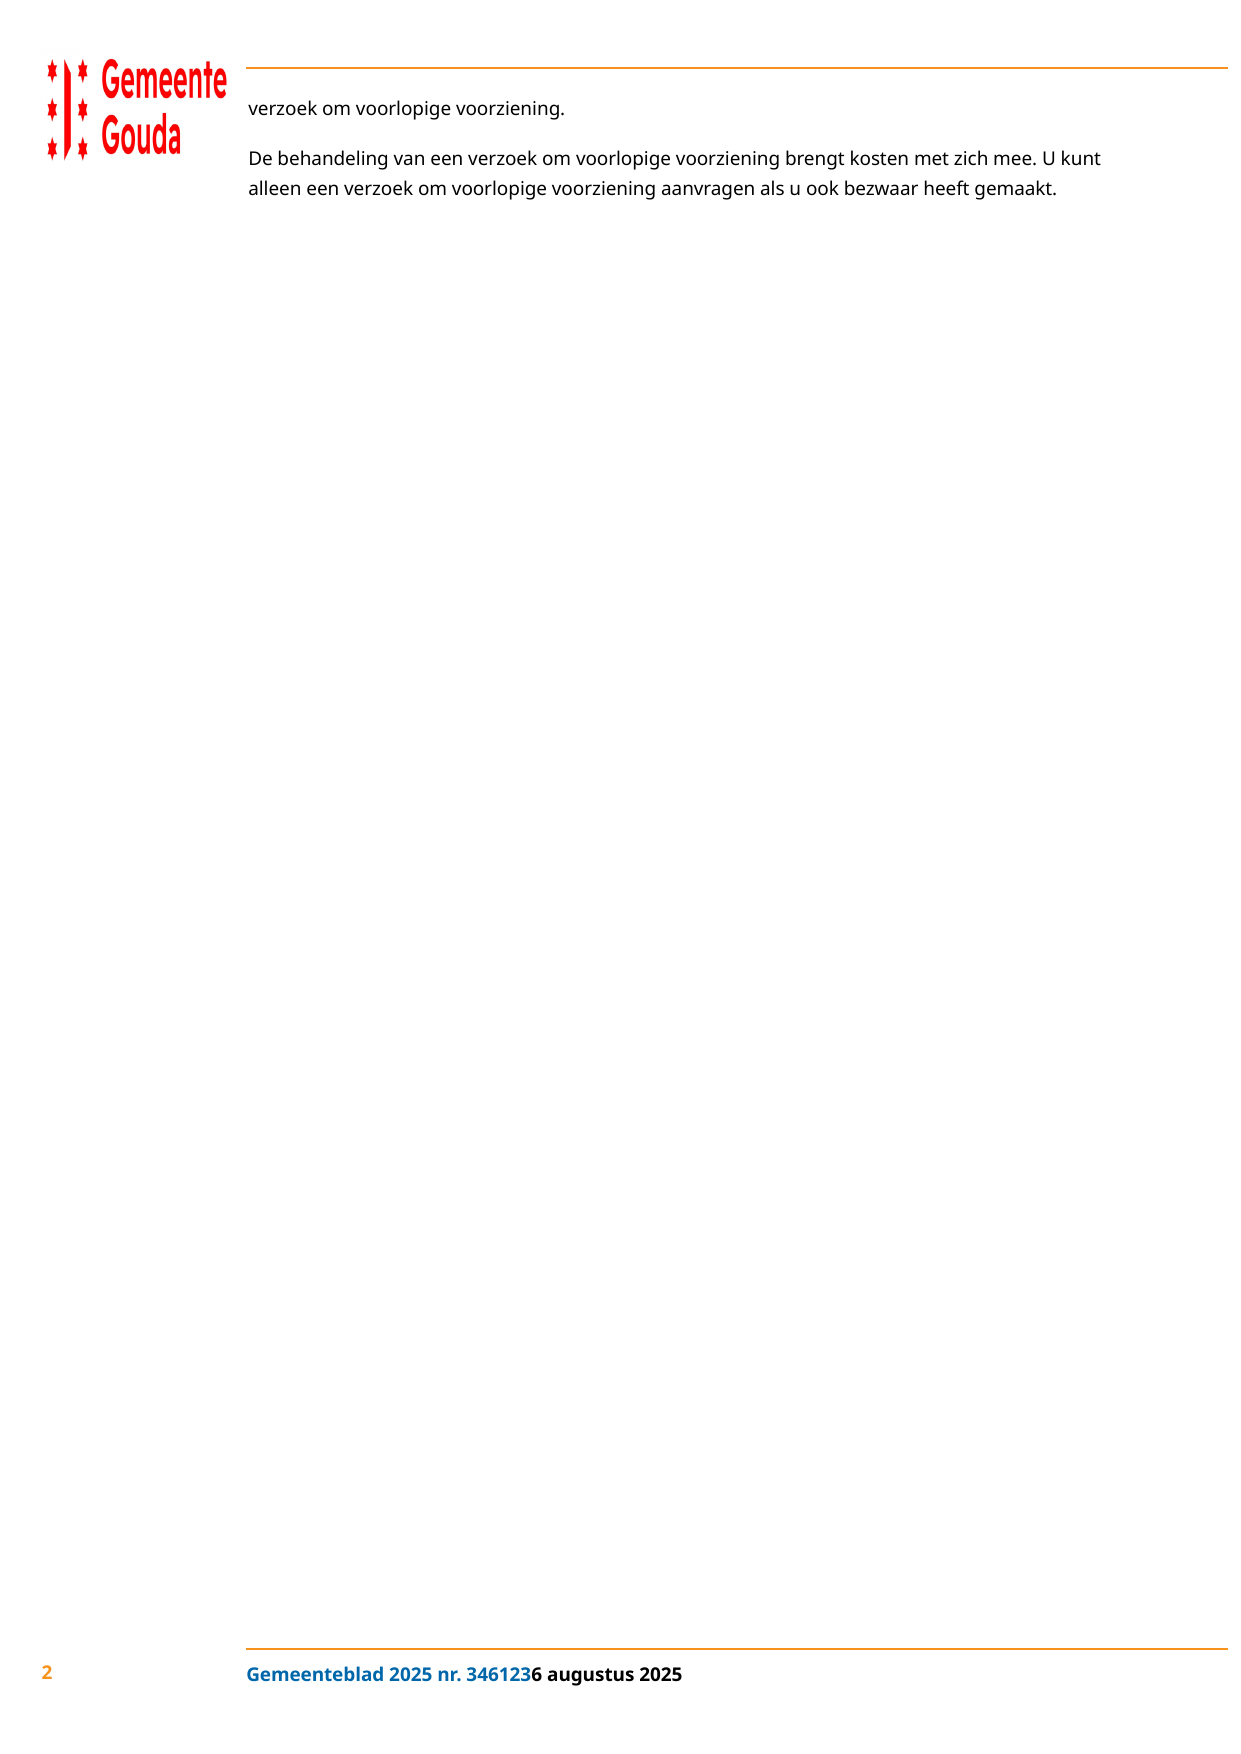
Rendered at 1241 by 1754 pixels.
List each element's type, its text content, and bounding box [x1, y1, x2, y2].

text De behandeling van een verzoek om voorlopige voorziening brengt kosten met zich mee. U kunt alleen een verzoek om voorlopige voorziening aanvragen als u ook bezwaar heeft gemaakt. [248, 145, 1152, 201]
text verzoek om voorlopige voorziening. [248, 95, 1152, 121]
picture [41, 47, 231, 172]
